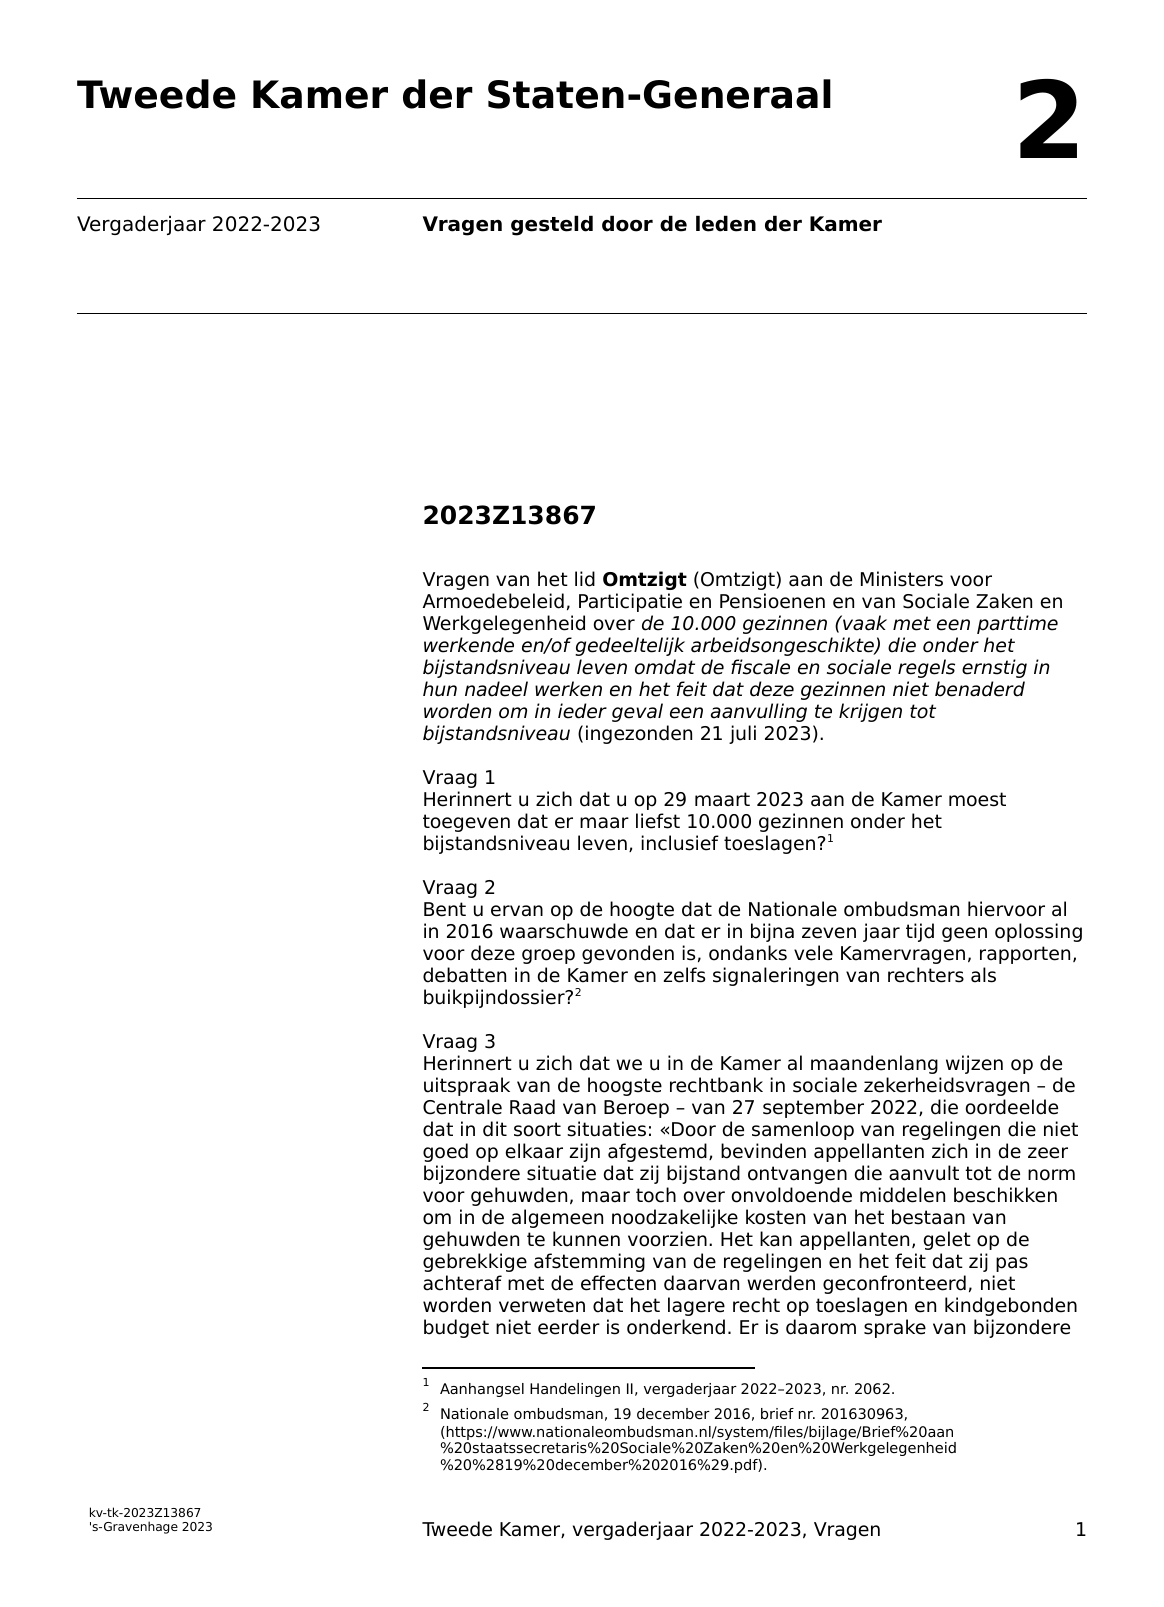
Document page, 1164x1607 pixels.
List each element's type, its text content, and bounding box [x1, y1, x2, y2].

text Vraag 2 [422, 877, 1087, 899]
table_cell Vergaderjaar 2022-2023 [77, 199, 422, 313]
text 's-Gravenhage 2023 [88, 1520, 323, 1534]
text Aanhangsel Handelingen II, vergaderjaar 2022–2023, nr. 2062. [422, 1377, 1087, 1399]
text kv-tk-2023Z13867 [88, 1506, 323, 1520]
table_header Tweede Kamer der Staten-Generaal [77, 59, 886, 198]
text Bent u ervan op de hoogte dat de Nationale ombudsman hiervoor al in 2016 waarschuwde en dat er in bijna zeven jaar tijd geen oplossing voor deze groep gevonden is, ondanks vele Kamervragen, rapporten, debatten in de Kamer en zelfs signaleringen van rechters als buikpijndossier? [422, 899, 1087, 1009]
text Vraag 1 [422, 767, 1087, 789]
text Vragen van het lid Omtzigt (Omtzigt) aan de Ministers voor Armoedebeleid, Participatie en Pensioenen en van Sociale Zaken en Werkgelegenheid over de 10.000 gezinnen (vaak met een parttime werkende en/of gedeeltelijk arbeidsongeschikte) die onder het bijstandsniveau leven omdat de fiscale en sociale regels ernstig in hun nadeel werken en het feit dat deze gezinnen niet benaderd worden om in ieder geval een aanvulling te krijgen tot bijstandsniveau (ingezonden 21 juli 2023). [422, 569, 1087, 744]
text Herinnert u zich dat we u in de Kamer al maandenlang wijzen op de uitspraak van de hoogste rechtbank in sociale zekerheidsvragen – de Centrale Raad van Beroep – van 27 september 2022, die oordeelde dat in dit soort situaties: «Door de samenloop van regelingen die niet goed op elkaar zijn afgestemd, bevinden appellanten zich in de zeer bijzondere situatie dat zij bijstand ontvangen die aanvult tot de norm voor gehuwden, maar toch over onvoldoende middelen beschikken om in de algemeen noodzakelijke kosten van het bestaan van gehuwden te kunnen voorzien. Het kan appellanten, gelet op de gebrekkige afstemming van de regelingen en het feit dat zij pas achteraf met de effecten daarvan werden geconfronteerd, niet worden verweten dat het lagere recht op toeslagen en kindgebonden budget niet eerder is onderkend. Er is daarom sprake van bijzondere [422, 1053, 1087, 1339]
text Herinnert u zich dat u op 29 maart 2023 aan de Kamer moest toegeven dat er maar liefst 10.000 gezinnen onder het bijstandsniveau leven, inclusief toeslagen? [422, 789, 1087, 855]
table_header 2 [886, 59, 1087, 198]
text 2023Z13867 [422, 501, 1087, 531]
text Nationale ombudsman, 19 december 2016, brief nr. 201630963, (https://www.nationaleombudsman.nl/system/files/bijlage/Brief%20aan%20staatssecretaris%20Sociale%20Zaken%20en%20Werkgelegenheid%20%2819%20december%202016%29.pdf). [422, 1402, 1087, 1474]
text Vraag 3 [422, 1031, 1087, 1053]
table_cell Vragen gesteld door de leden der Kamer [422, 199, 1087, 313]
